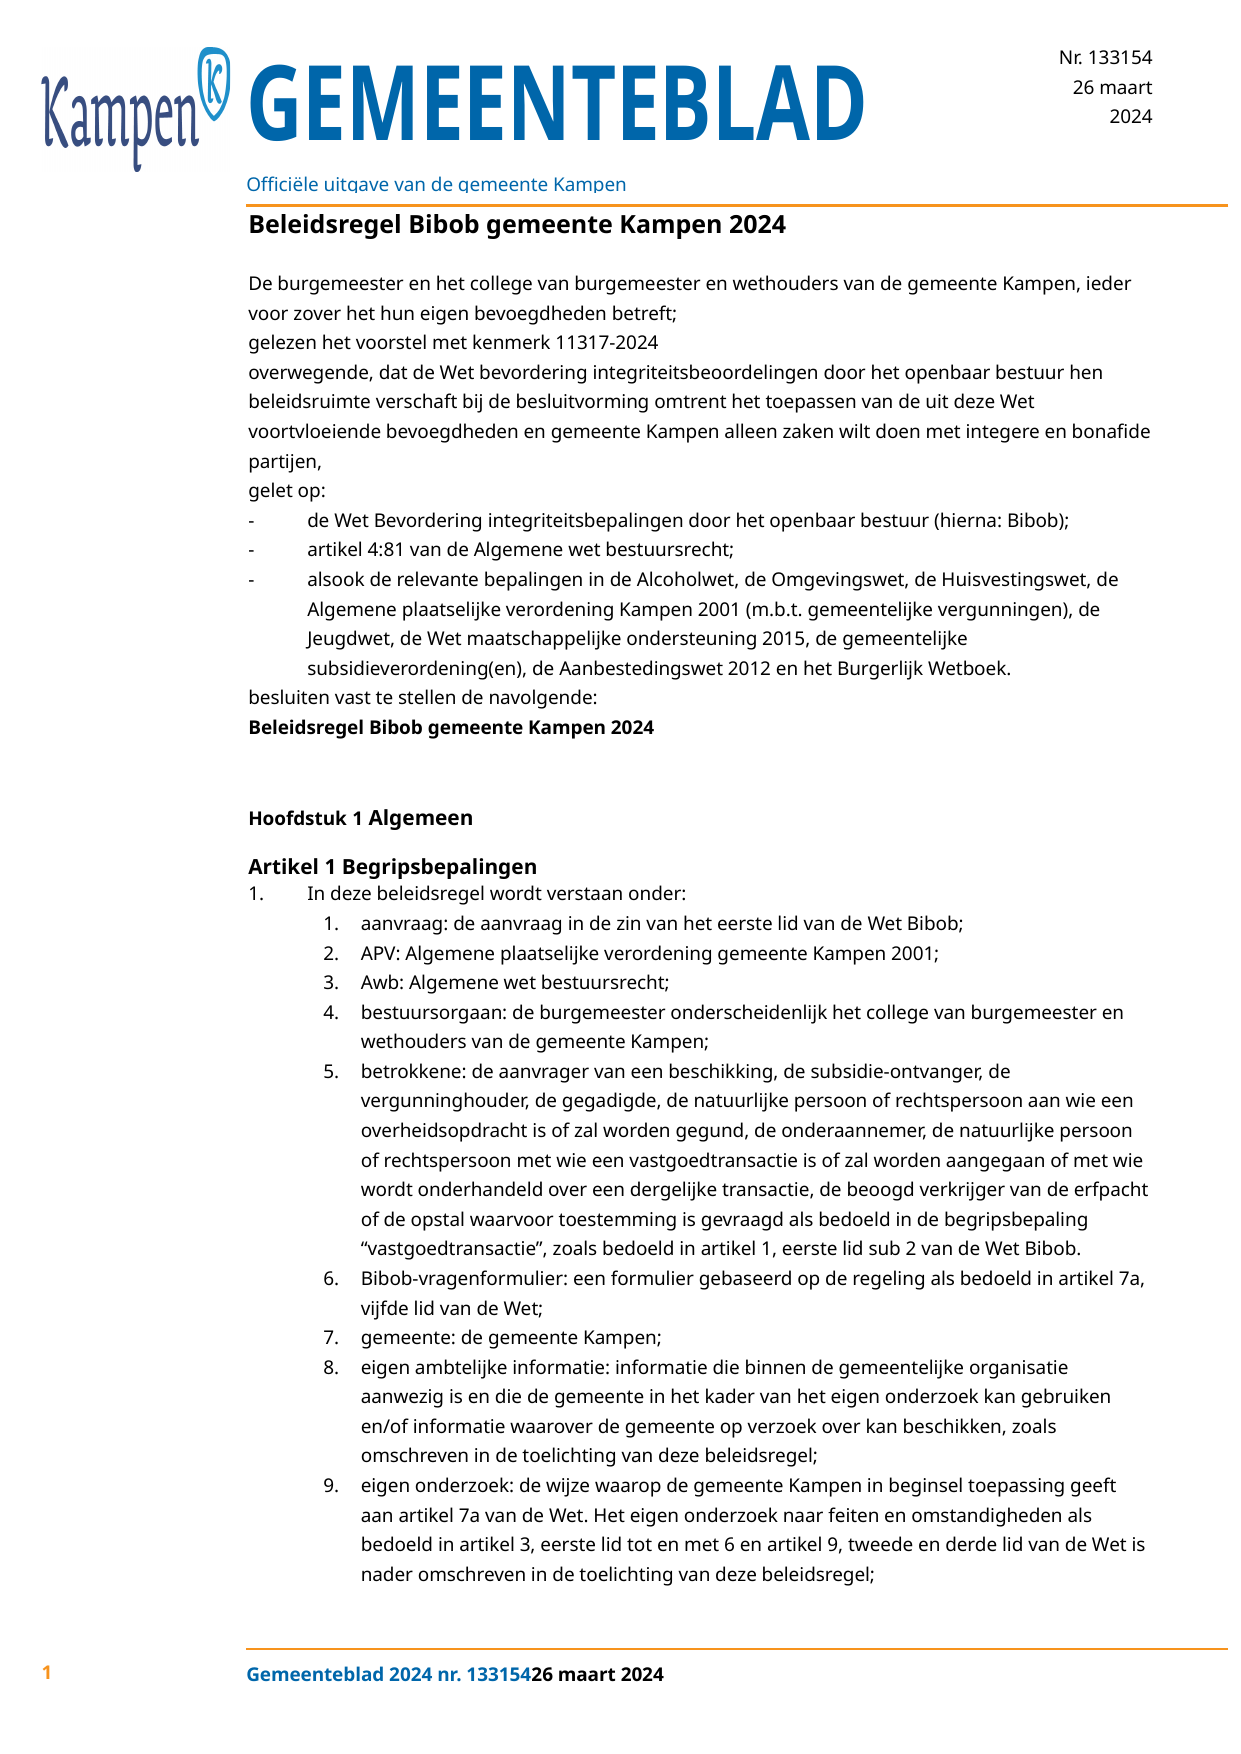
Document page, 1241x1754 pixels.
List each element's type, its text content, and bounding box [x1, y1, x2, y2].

list eigen onderzoek: de wijze waarop de gemeente Kampen in beginsel toepassing geeft aan artikel 7a van de Wet. Het eigen onderzoek naar feiten en omstandigheden als bedoeld in artikel 3, eerste lid tot en met 6 en artikel 9, tweede en derde lid van de Wet is nader omschreven in de toelichting van deze beleidsregel; [323, 1472, 1152, 1587]
list Bibob-vragenformulier: een formulier gebaseerd op de regeling als bedoeld in artikel 7a, vijfde lid van de Wet; [323, 1265, 1152, 1320]
list de Wet Bevordering integriteitsbepalingen door het openbaar bestuur (hierna: Bibob); [248, 507, 1152, 533]
list alsook de relevante bepalingen in de Alcoholwet, de Omgevingswet, de Huisvestingswet, de Algemene plaatselijke verordening Kampen 2001 (m.b.t. gemeentelijke vergunningen), de Jeugdwet, de Wet maatschappelijke ondersteuning 2015, de gemeentelijke subsidieverordening(en), de Aanbestedingswet 2012 en het Burgerlijk Wetboek. [248, 566, 1152, 681]
text Artikel 1 Begripsbepalingen [248, 852, 1152, 881]
list gemeente: de gemeente Kampen; [323, 1324, 1152, 1350]
text gelet op: [248, 477, 1152, 503]
list Awb: Algemene wet bestuursrecht; [323, 969, 1152, 995]
text overwegende, dat de Wet bevordering integriteitsbeoordelingen door het openbaar bestuur hen beleidsruimte verschaft bij de besluitvorming omtrent het toepassen van de uit deze Wet voortvloeiende bevoegdheden en gemeente Kampen alleen zaken wilt doen met integere en bonafide partijen, [248, 359, 1152, 473]
text Beleidsregel Bibob gemeente Kampen 2024 [248, 207, 1152, 241]
picture [41, 47, 231, 172]
text gelezen het voorstel met kenmerk 11317-2024 [248, 329, 1152, 355]
list aanvraag: de aanvraag in de zin van het eerste lid van de Wet Bibob; [323, 910, 1152, 936]
text Beleidsregel Bibob gemeente Kampen 2024 [248, 714, 1152, 740]
list APV: Algemene plaatselijke verordening gemeente Kampen 2001; [323, 940, 1152, 965]
text De burgemeester en het college van burgemeester en wethouders van de gemeente Kampen, ieder voor zover het hun eigen bevoegdheden betreft; [248, 270, 1152, 326]
list In deze beleidsregel wordt verstaan onder: [248, 881, 1152, 906]
list artikel 4:81 van de Algemene wet bestuursrecht; [248, 537, 1152, 562]
list bestuursorgaan: de burgemeester onderscheidenlijk het college van burgemeester en wethouders van de gemeente Kampen; [323, 999, 1152, 1054]
list eigen ambtelijke informatie: informatie die binnen de gemeentelijke organisatie aanwezig is en die de gemeente in het kader van het eigen onderzoek kan gebruiken en/of informatie waarover de gemeente op verzoek over kan beschikken, zoals omschreven in de toelichting van deze beleidsregel; [323, 1354, 1152, 1468]
list betrokkene: de aanvrager van een beschikking, de subsidie-ontvanger, de vergunninghouder, de gegadigde, de natuurlijke persoon of rechtspersoon aan wie een overheidsopdracht is of zal worden gegund, de onderaannemer, de natuurlijke persoon of rechtspersoon met wie een vastgoedtransactie is of zal worden aangegaan of met wie wordt onderhandeld over een dergelijke transactie, de beoogd verkrijger van de erfpacht of de opstal waarvoor toestemming is gevraagd als bedoeld in de begripsbepaling “vastgoedtransactie”, zoals bedoeld in artikel 1, eerste lid sub 2 van de Wet Bibob. [323, 1058, 1152, 1261]
text Hoofdstuk 1 Algemeen [248, 803, 1152, 831]
text besluiten vast te stellen de navolgende: [248, 684, 1152, 710]
